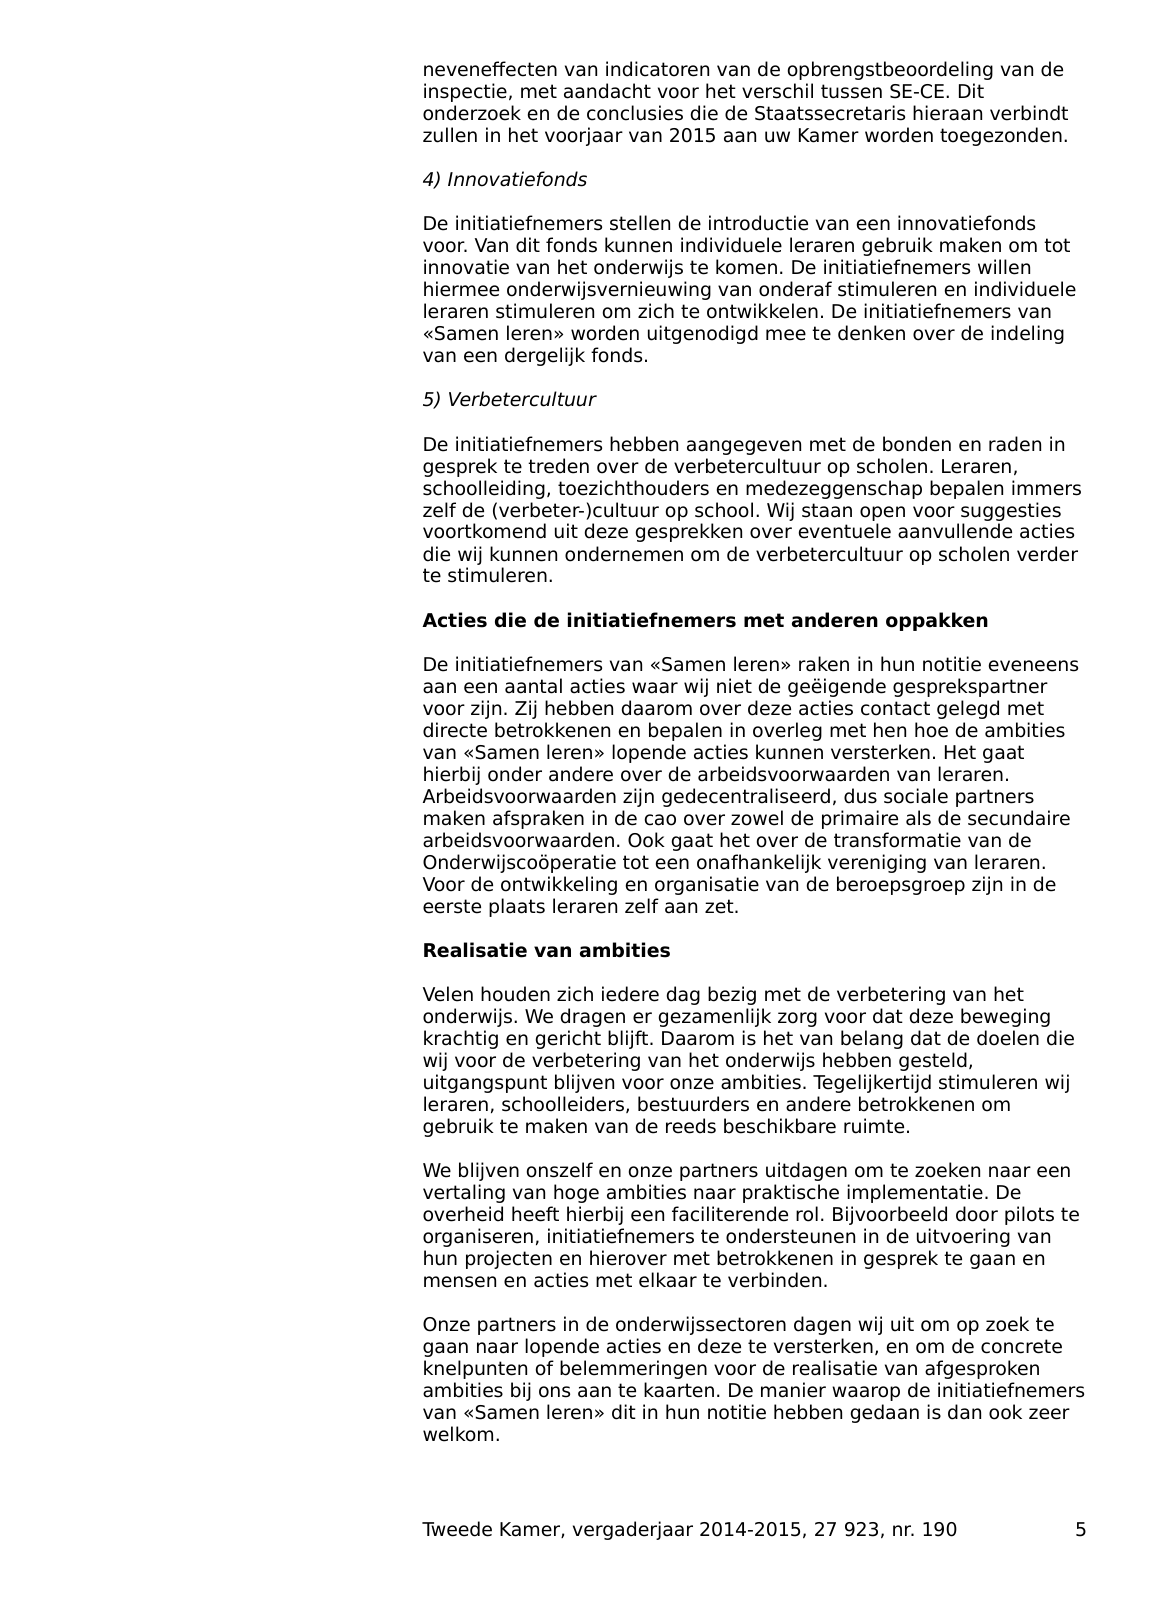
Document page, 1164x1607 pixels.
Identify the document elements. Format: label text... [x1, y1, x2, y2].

text We blijven onszelf en onze partners uitdagen om te zoeken naar een vertaling van hoge ambities naar praktische implementatie. De overheid heeft hierbij een faciliterende rol. Bijvoorbeeld door pilots te organiseren, initiatiefnemers te ondersteunen in de uitvoering van hun projecten en hierover met betrokkenen in gesprek te gaan en mensen en acties met elkaar te verbinden. [422, 1160, 1087, 1292]
text Onze partners in de onderwijssectoren dagen wij uit om op zoek te gaan naar lopende acties en deze te versterken, en om de concrete knelpunten of belemmeringen voor de realisatie van afgesproken ambities bij ons aan te kaarten. De manier waarop de initiatiefnemers van «Samen leren» dit in hun notitie hebben gedaan is dan ook zeer welkom. [422, 1314, 1087, 1446]
subtitle Acties die de initiatiefnemers met anderen oppakken [422, 609, 1087, 632]
subtitle Realisatie van ambities [422, 940, 1087, 962]
text De initiatiefnemers van «Samen leren» raken in hun notitie eveneens aan een aantal acties waar wij niet de geëigende gesprekspartner voor zijn. Zij hebben daarom over deze acties contact gelegd met directe betrokkenen en bepalen in overleg met hen hoe de ambities van «Samen leren» lopende acties kunnen versterken. Het gaat hierbij onder andere over de arbeidsvoorwaarden van leraren. Arbeidsvoorwaarden zijn gedecentraliseerd, dus sociale partners maken afspraken in de cao over zowel de primaire als de secundaire arbeidsvoorwaarden. Ook gaat het over de transformatie van de Onderwijscoöperatie tot een onafhankelijk vereniging van leraren. Voor de ontwikkeling en organisatie van de beroepsgroep zijn in de eerste plaats leraren zelf aan zet. [422, 654, 1087, 917]
subtitle 4) Innovatiefonds [422, 169, 1087, 191]
text De initiatiefnemers hebben aangegeven met de bonden en raden in gesprek te treden over de verbetercultuur op scholen. Leraren, schoolleiding, toezichthouders en medezeggenschap bepalen immers zelf de (verbeter-)cultuur op school. Wij staan open voor suggesties voortkomend uit deze gesprekken over eventuele aanvullende acties die wij kunnen ondernemen om de verbetercultuur op scholen verder te stimuleren. [422, 433, 1087, 587]
text De initiatiefnemers stellen de introductie van een innovatiefonds voor. Van dit fonds kunnen individuele leraren gebruik maken om tot innovatie van het onderwijs te komen. De initiatiefnemers willen hiermee onderwijsvernieuwing van onderaf stimuleren en individuele leraren stimuleren om zich te ontwikkelen. De initiatiefnemers van «Samen leren» worden uitgenodigd mee te denken over de indeling van een dergelijk fonds. [422, 213, 1087, 367]
subtitle 5) Verbetercultuur [422, 389, 1087, 411]
text Velen houden zich iedere dag bezig met de verbetering van het onderwijs. We dragen er gezamenlijk zorg voor dat deze beweging krachtig en gericht blijft. Daarom is het van belang dat de doelen die wij voor de verbetering van het onderwijs hebben gesteld, uitgangspunt blijven voor onze ambities. Tegelijkertijd stimuleren wij leraren, schoolleiders, bestuurders en andere betrokkenen om gebruik te maken van de reeds beschikbare ruimte. [422, 984, 1087, 1138]
text neveneffecten van indicatoren van de opbrengstbeoordeling van de inspectie, met aandacht voor het verschil tussen SE-CE. Dit onderzoek en de conclusies die de Staatssecretaris hieraan verbindt zullen in het voorjaar van 2015 aan uw Kamer worden toegezonden. [422, 59, 1087, 147]
